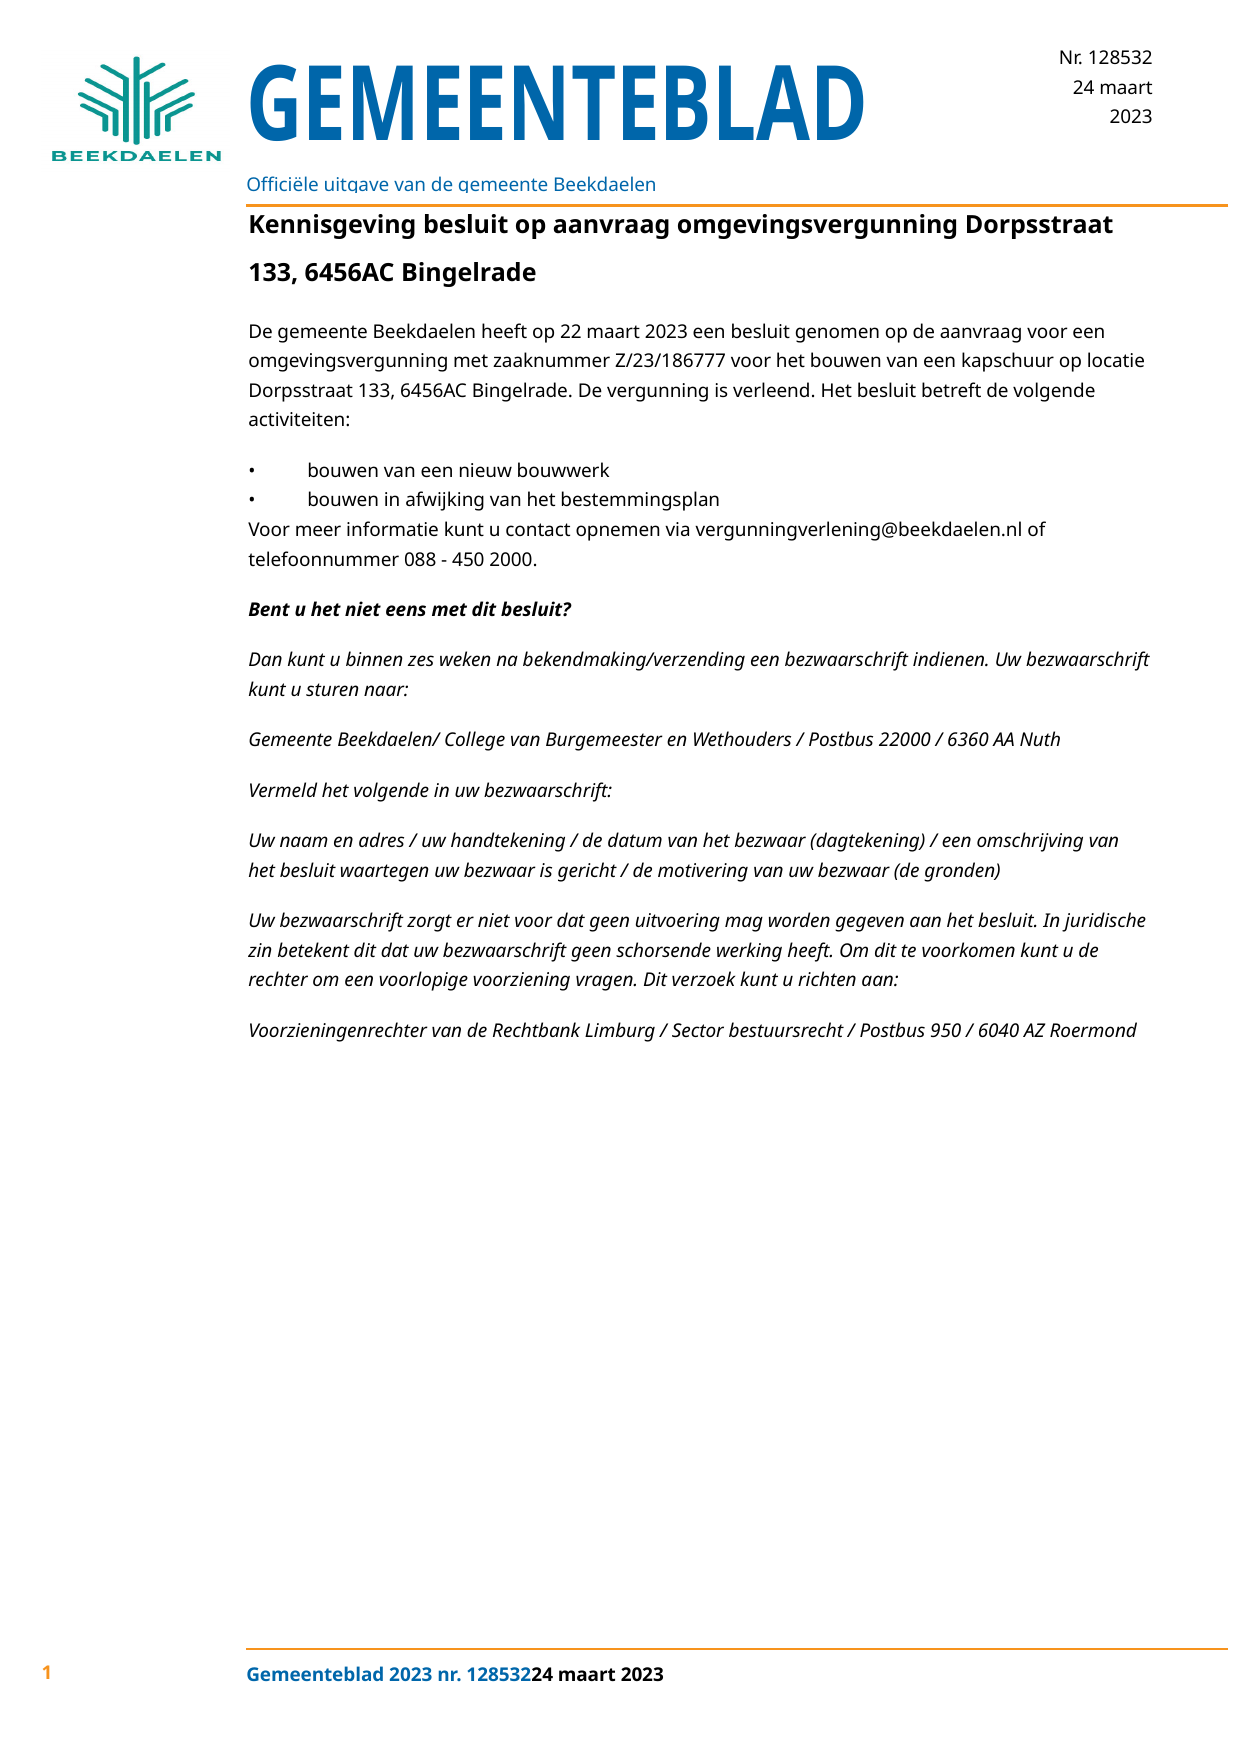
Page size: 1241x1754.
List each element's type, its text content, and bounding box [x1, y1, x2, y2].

text De gemeente Beekdaelen heeft op 22 maart 2023 een besluit genomen op de aanvraag voor een omgevingsvergunning met zaaknummer Z/23/186777 voor het bouwen van een kapschuur op locatie Dorpsstraat 133, 6456AC Bingelrade. De vergunning is verleend. Het besluit betreft de volgende activiteiten: [248, 318, 1152, 432]
text Voorzieningenrechter van de Rechtbank Limburg / Sector bestuursrecht / Postbus 950 / 6040 AZ Roermond [248, 1017, 1152, 1043]
list bouwen van een nieuw bouwwerk [248, 457, 1152, 483]
text Vermeld het volgende in uw bezwaarschrift: [248, 777, 1152, 803]
text Kennisgeving besluit op aanvraag omgevingsvergunning Dorpsstraat 133, 6456AC Bingelrade [248, 207, 1152, 288]
text Uw bezwaarschrift zorgt er niet voor dat geen uitvoering mag worden gegeven aan het besluit. In juridische zin betekent dit dat uw bezwaarschrift geen schorsende werking heeft. Om dit te voorkomen kunt u de rechter om een voorlopige voorziening vragen. Dit verzoek kunt u richten aan: [248, 907, 1152, 992]
picture [41, 47, 231, 172]
list bouwen in afwijking van het bestemmingsplan [248, 487, 1152, 512]
text Bent u het niet eens met dit besluit? [248, 596, 1152, 622]
text Voor meer informatie kunt u contact opnemen via vergunningverlening@beekdaelen.nl of telefoonnummer 088 - 450 2000. [248, 516, 1152, 572]
text Uw naam en adres / uw handtekening / de datum van het bezwaar (dagtekening) / een omschrijving van het besluit waartegen uw bezwaar is gericht / de motivering van uw bezwaar (de gronden) [248, 827, 1152, 883]
text Gemeente Beekdaelen/ College van Burgemeester en Wethouders / Postbus 22000 / 6360 AA Nuth [248, 727, 1152, 752]
text Dan kunt u binnen zes weken na bekendmaking/verzending een bezwaarschrift indienen. Uw bezwaarschrift kunt u sturen naar: [248, 647, 1152, 702]
